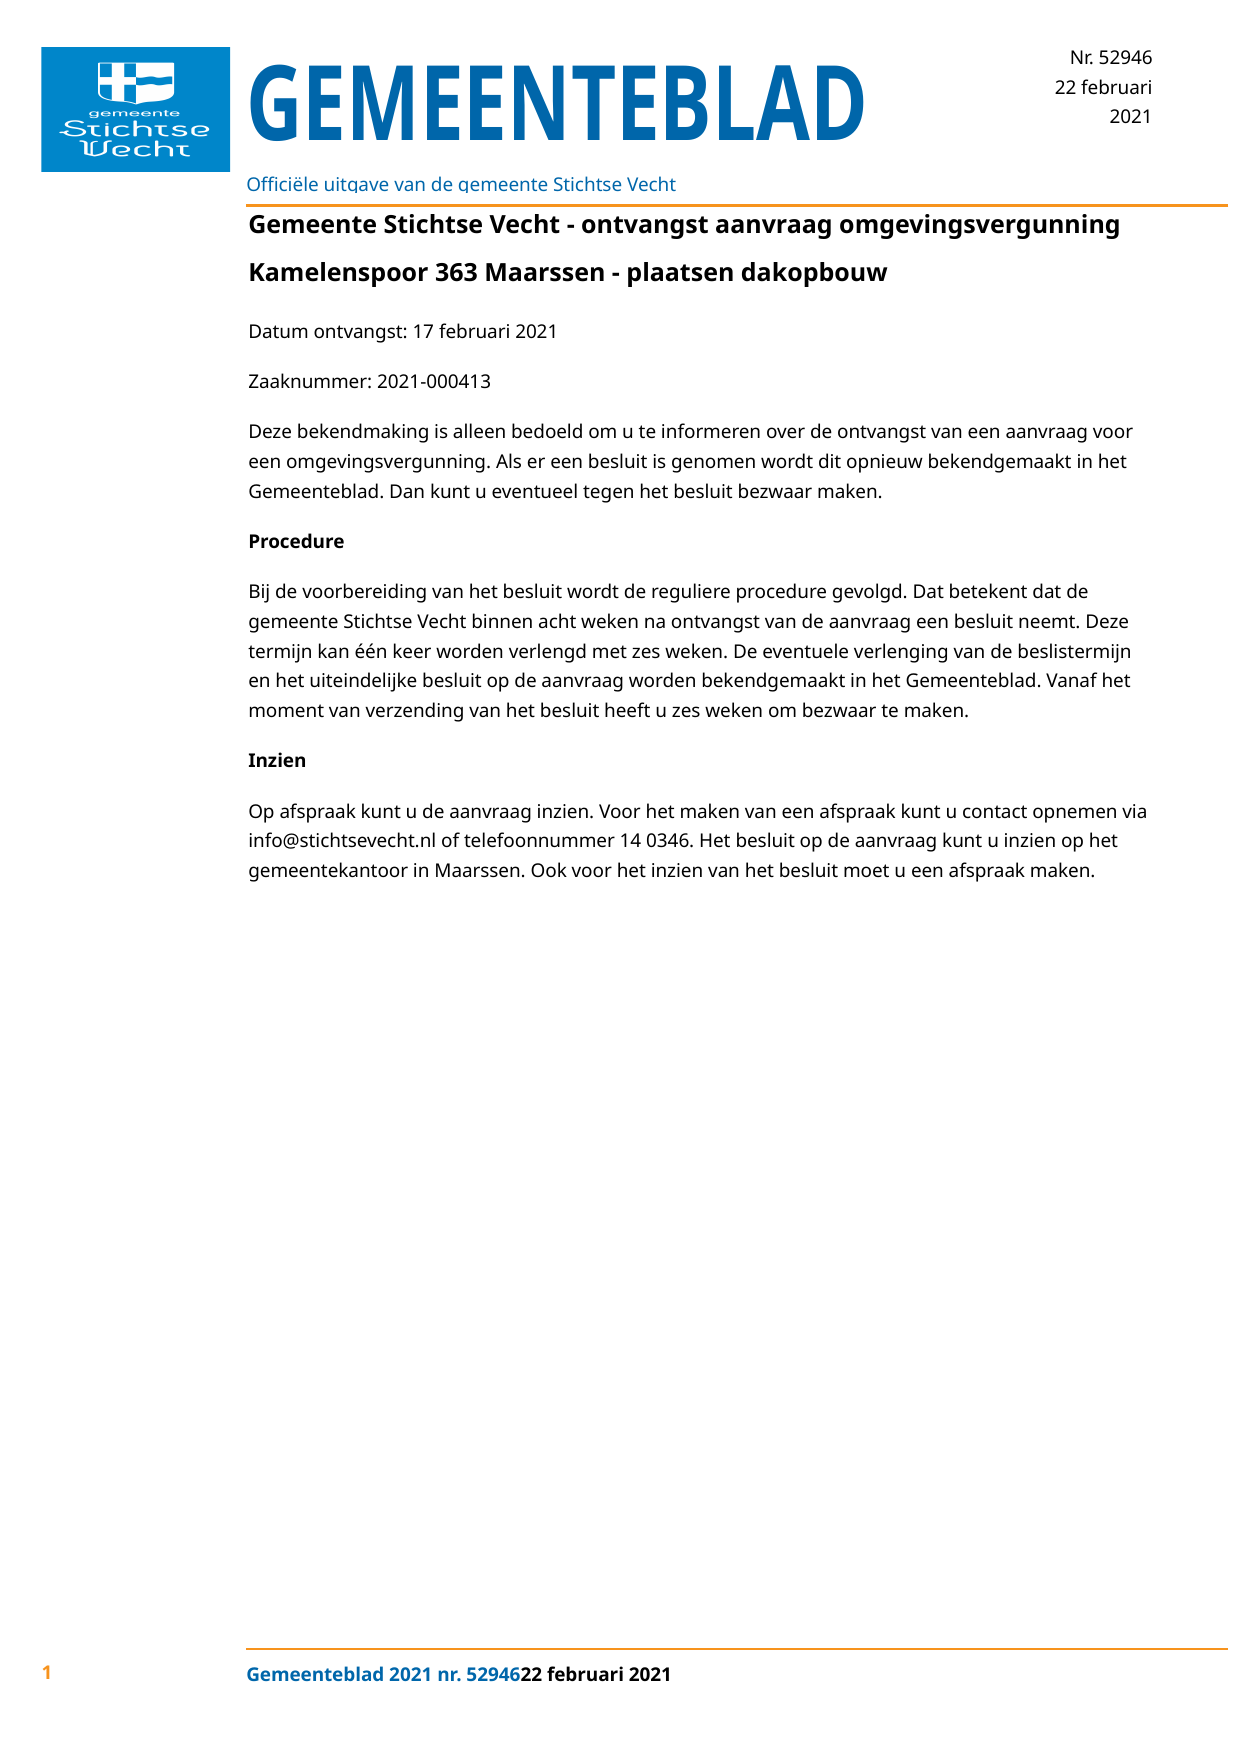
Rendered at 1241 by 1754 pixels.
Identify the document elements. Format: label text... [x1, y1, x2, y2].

text Bij de voorbereiding van het besluit wordt de reguliere procedure gevolgd. Dat betekent dat de gemeente Stichtse Vecht binnen acht weken na ontvangst van de aanvraag een besluit neemt. Deze termijn kan één keer worden verlengd met zes weken. De eventuele verlenging van de beslistermijn en het uiteindelijke besluit op de aanvraag worden bekendgemaakt in het Gemeenteblad. Vanaf het moment van verzending van het besluit heeft u zes weken om bezwaar te maken. [248, 579, 1152, 723]
text Op afspraak kunt u de aanvraag inzien. Voor het maken van een afspraak kunt u contact opnemen via info@stichtsevecht.nl of telefoonnummer 14 0346. Het besluit op de aanvraag kunt u inzien op het gemeentekantoor in Maarssen. Ook voor het inzien van het besluit moet u een afspraak maken. [248, 798, 1152, 883]
picture [137, 63, 174, 103]
picture [99, 63, 135, 101]
text Gemeente Stichtse Vecht - ontvangst aanvraag omgevingsvergunning Kamelenspoor 363 Maarssen - plaatsen dakopbouw [248, 207, 1152, 288]
text Datum ontvangst: 17 februari 2021 [248, 318, 1152, 344]
text Procedure [248, 528, 1152, 554]
text Inzien [248, 747, 1152, 773]
text Deze bekendmaking is alleen bedoeld om u te informeren over de ontvangst van een aanvraag voor een omgevingsvergunning. Als er een besluit is genomen wordt dit opnieuw bekendgemaakt in het Gemeenteblad. Dan kunt u eventueel tegen het besluit bezwaar maken. [248, 419, 1152, 504]
text Zaaknummer: 2021-000413 [248, 368, 1152, 394]
